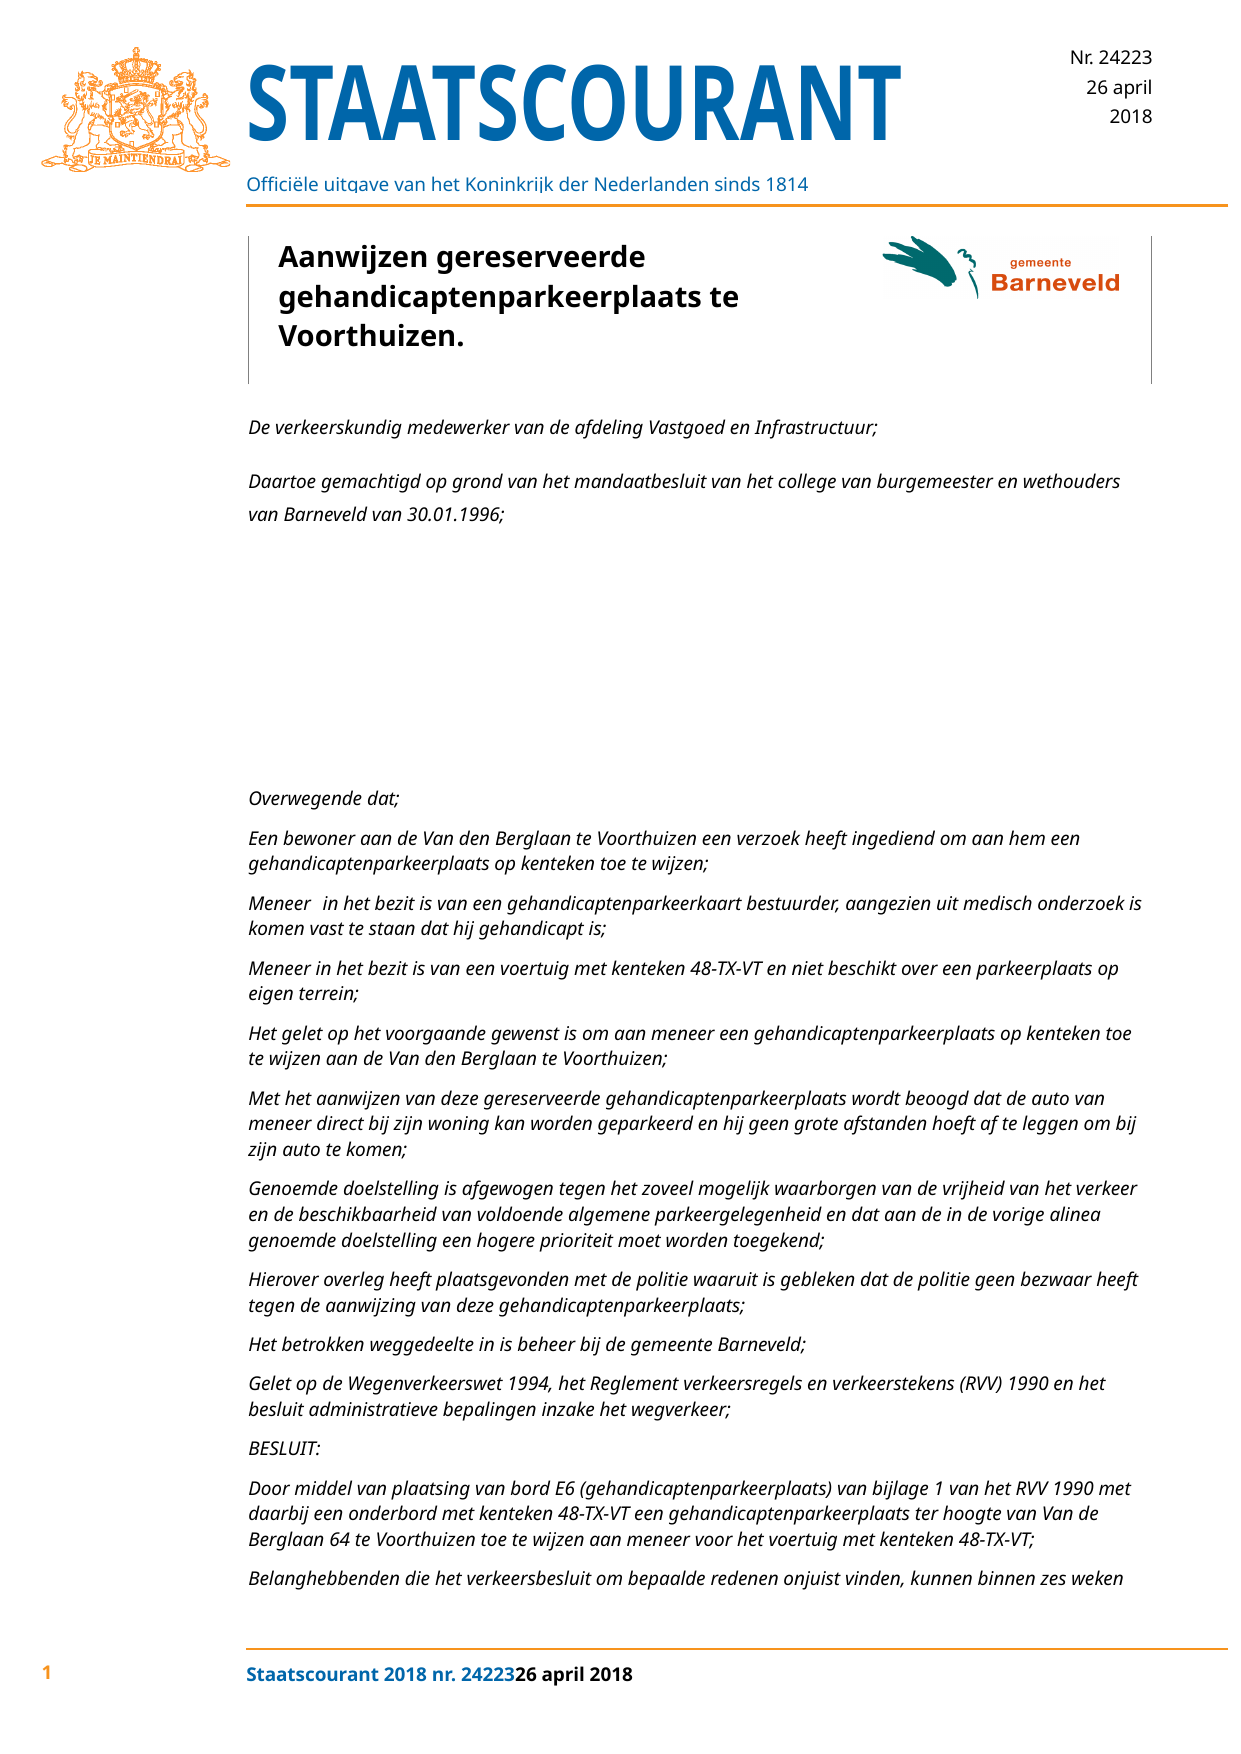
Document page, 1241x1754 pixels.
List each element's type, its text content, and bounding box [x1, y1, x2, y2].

text Hierover overleg heeft plaatsgevonden met de politie waaruit is gebleken dat de politie geen bezwaar heeft tegen de aanwijzing van deze gehandicaptenparkeerplaats; [248, 1266, 1152, 1318]
picture [882, 236, 1119, 299]
text Belanghebbenden die het verkeersbesluit om bepaalde redenen onjuist vinden, kunnen binnen zes weken [248, 1565, 1152, 1591]
table_header [850, 236, 1151, 384]
text Gelet op de Wegenverkeerswet 1994, het Reglement verkeersregels en verkeerstekens (RVV) 1990 en het besluit administratieve bepalingen inzake het wegverkeer; [248, 1370, 1152, 1422]
table_header Aanwijzen gereserveerde gehandicaptenparkeerplaats te Voorthuizen. [249, 236, 850, 384]
text BESLUIT: [248, 1435, 1152, 1461]
text Door middel van plaatsing van bord E6 (gehandicaptenparkeerplaats) van bijlage 1 van het RVV 1990 met daarbij een onderbord met kenteken 48-TX-VT een gehandicaptenparkeerplaats ter hoogte van Van de Berglaan 64 te Voorthuizen toe te wijzen aan meneer voor het voertuig met kenteken 48-TX-VT; [248, 1475, 1152, 1552]
text Het gelet op het voorgaande gewenst is om aan meneer een gehandicaptenparkeerplaats op kenteken toe te wijzen aan de Van den Berglaan te Voorthuizen; [248, 1020, 1152, 1071]
text Meneer in het bezit is van een voertuig met kenteken 48-TX-VT en niet beschikt over een parkeerplaats op eigen terrein; [248, 955, 1152, 1006]
text De verkeerskundig medewerker van de afdeling Vastgoed en Infrastructuur; [248, 414, 1152, 440]
text Met het aanwijzen van deze gereserveerde gehandicaptenparkeerplaats wordt beoogd dat de auto van meneer direct bij zijn woning kan worden geparkeerd en hij geen grote afstanden hoeft af te leggen om bij zijn auto te komen; [248, 1085, 1152, 1162]
text Meneer in het bezit is van een gehandicaptenparkeerkaart bestuurder, aangezien uit medisch onderzoek is komen vast te staan dat hij gehandicapt is; [248, 890, 1152, 941]
picture [41, 47, 231, 172]
text Genoemde doelstelling is afgewogen tegen het zoveel mogelijk waarborgen van de vrijheid van het verkeer en de beschikbaarheid van voldoende algemene parkeergelegenheid en dat aan de in de vorige alinea genoemde doelstelling een hogere prioriteit moet worden toegekend; [248, 1175, 1152, 1253]
text Daartoe gemachtigd op grond van het mandaatbesluit van het college van burgemeester en wethouders van Barneveld van 30.01.1996; [248, 468, 1152, 527]
text Een bewoner aan de Van den Berglaan te Voorthuizen een verzoek heeft ingediend om aan hem een gehandicaptenparkeerplaats op kenteken toe te wijzen; [248, 825, 1152, 876]
text Het betrokken weggedeelte in is beheer bij de gemeente Barneveld; [248, 1331, 1152, 1357]
text Overwegende dat; [248, 785, 1152, 811]
